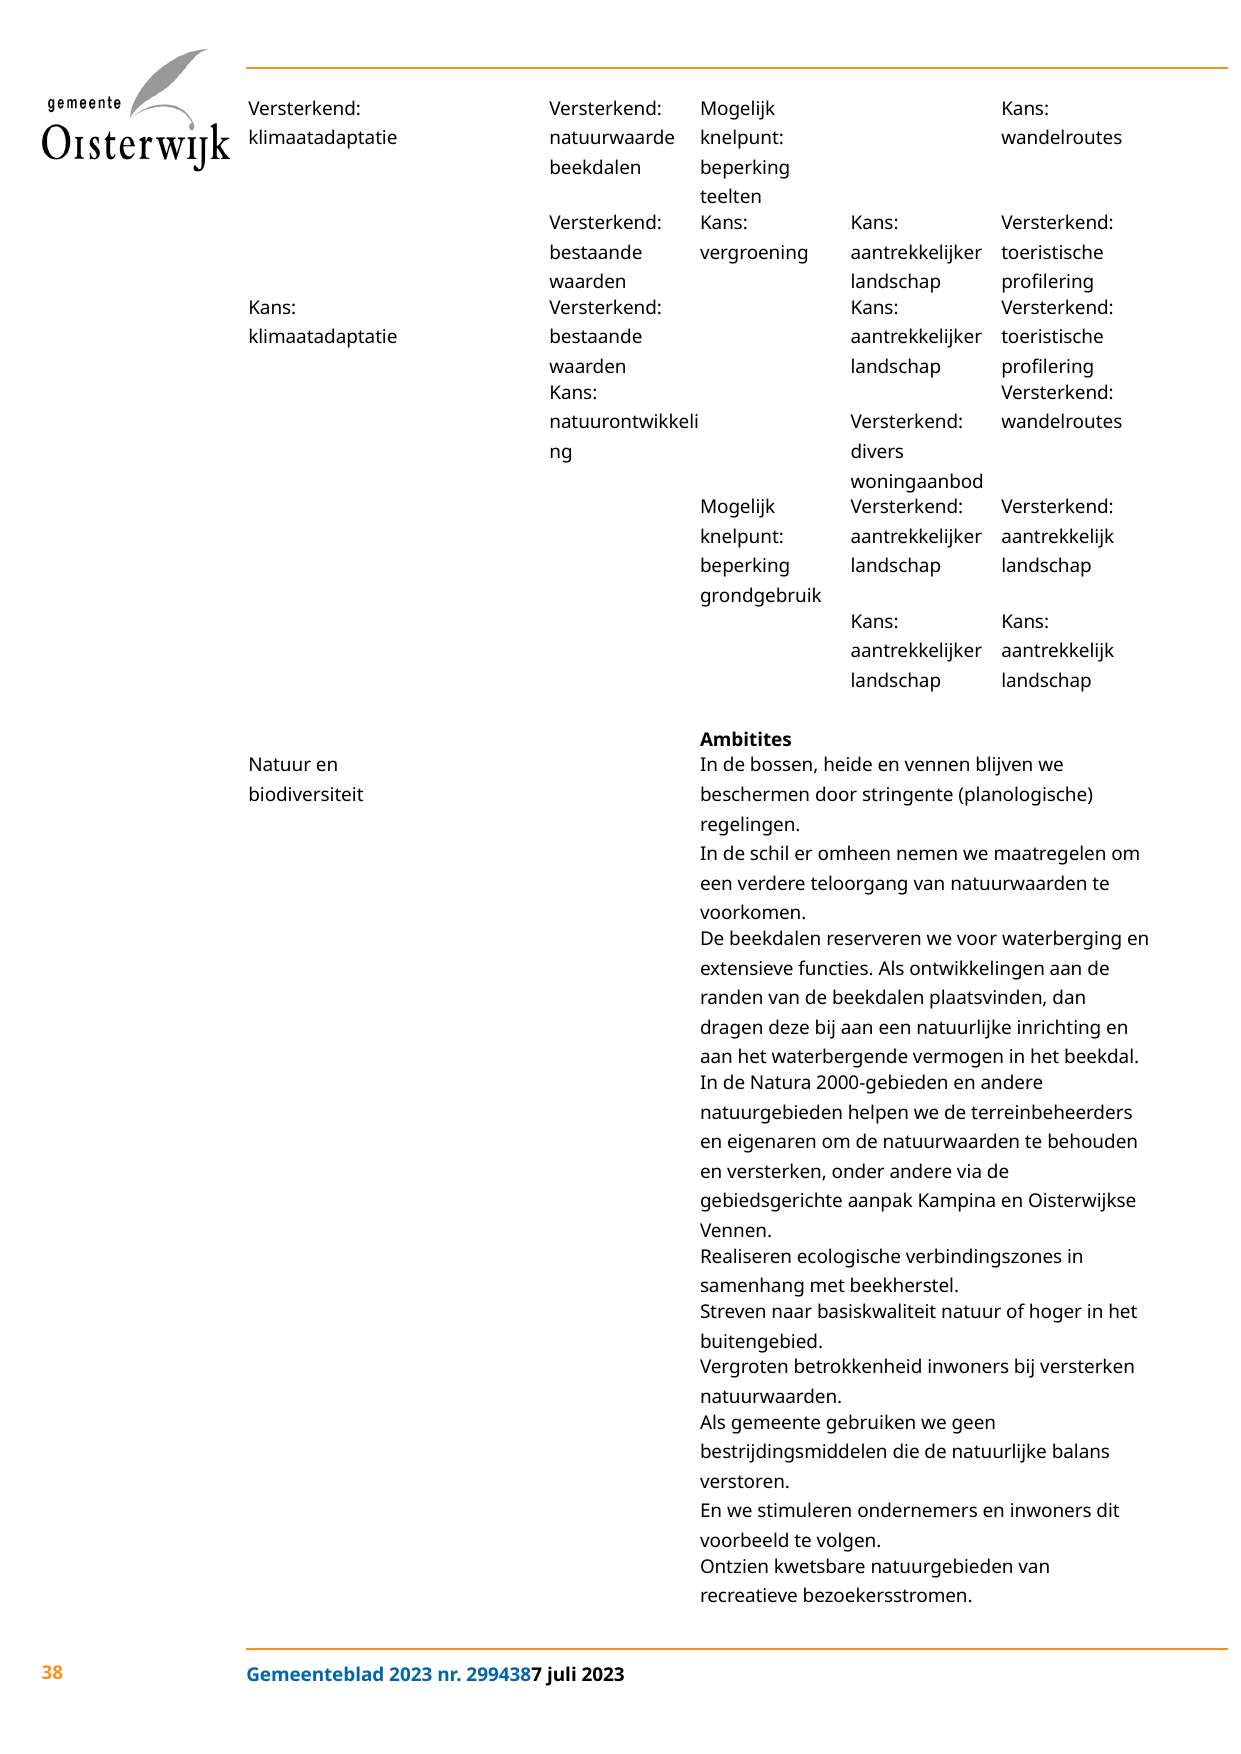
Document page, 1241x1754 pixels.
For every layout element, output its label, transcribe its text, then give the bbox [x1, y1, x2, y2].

table_cell Mogelijk knelpunt: beperking grondgebruik [700, 494, 850, 608]
table_cell Versterkend: aantrekkelijk landschap [1001, 494, 1152, 608]
table_cell [399, 95, 549, 209]
picture [41, 47, 231, 172]
table_cell Kans: aantrekkelijker landschap [850, 209, 1001, 294]
table_cell Versterkend: natuurwaarde beekdalen [549, 95, 700, 209]
table_cell [549, 494, 700, 608]
table_cell [700, 379, 850, 493]
table_cell [399, 608, 549, 693]
table_cell [399, 409, 549, 608]
table_cell [700, 608, 850, 693]
table_cell Kans: natuurontwikkeling [549, 379, 700, 493]
table_cell [850, 95, 1001, 209]
table_cell Versterkend: toeristische profilering [1001, 209, 1152, 294]
table_cell Versterkend: aantrekkelijker landschap [850, 494, 1001, 608]
table_cell Als gemeente gebruiken we geen bestrijdingsmiddelen die de natuurlijke balans verstoren. En we stimuleren ondernemers en inwoners dit voorbeeld te volgen. [700, 1409, 1152, 1553]
table_cell [549, 608, 700, 693]
table_cell [399, 379, 549, 409]
table_cell Kans: klimaatadaptatie [248, 294, 398, 379]
table_cell Versterkend: toeristische profilering [1001, 294, 1152, 379]
table_cell Versterkend: wandelroutes [1001, 379, 1152, 493]
table_header [248, 726, 700, 752]
table_cell Kans: aantrekkelijk landschap [1001, 608, 1152, 693]
table_cell [248, 608, 398, 693]
table_cell Versterkend: bestaande waarden [549, 294, 700, 379]
table_cell Versterkend: klimaatadaptatie [248, 95, 398, 209]
table_cell [399, 209, 549, 294]
table_cell Ontzien kwetsbare natuurgebieden van recreatieve bezoekersstromen. [700, 1553, 1152, 1608]
table_cell In de bossen, heide en vennen blijven we beschermen door stringente (planologische) regelingen. In de schil er omheen nemen we maatregelen om een verdere teloorgang van natuurwaarden te voorkomen. [700, 752, 1152, 925]
table_cell [700, 294, 850, 379]
table_cell In de Natura 2000-gebieden en andere natuurgebieden helpen we de terreinbeheerders en eigenaren om de natuurwaarden te behouden en versterken, onder andere via de gebiedsgerichte aanpak Kampina en Oisterwijkse Vennen. [700, 1069, 1152, 1243]
table_cell Kans: aantrekkelijker landschap [850, 294, 1001, 409]
table_cell [248, 379, 398, 409]
table_cell Vergroten betrokkenheid inwoners bij versterken natuurwaarden. [700, 1354, 1152, 1409]
table_cell [248, 409, 398, 608]
table_cell Versterkend: divers woningaanbod [850, 409, 1001, 493]
table_cell Mogelijk knelpunt: beperking teelten [700, 95, 850, 209]
table_cell Kans: vergroening [700, 209, 850, 294]
table_cell Kans: aantrekkelijker landschap [850, 608, 1001, 693]
table_cell [248, 209, 398, 294]
table_cell De beekdalen reserveren we voor waterberging en extensieve functies. Als ontwikkelingen aan de randen van de beekdalen plaatsvinden, dan dragen deze bij aan een natuurlijke inrichting en aan het waterbergende vermogen in het beekdal. [700, 925, 1152, 1069]
table_cell Streven naar basiskwaliteit natuur of hoger in het buitengebied. [700, 1298, 1152, 1353]
table_cell Realiseren ecologische verbindingszones in samenhang met beekherstel. [700, 1243, 1152, 1298]
table_header Ambitites [700, 726, 1152, 752]
table_cell Kans: wandelroutes [1001, 95, 1152, 209]
table_cell Natuur en biodiversiteit [248, 752, 700, 1608]
table_cell [399, 294, 549, 379]
table_cell Versterkend: bestaande waarden [549, 209, 700, 294]
